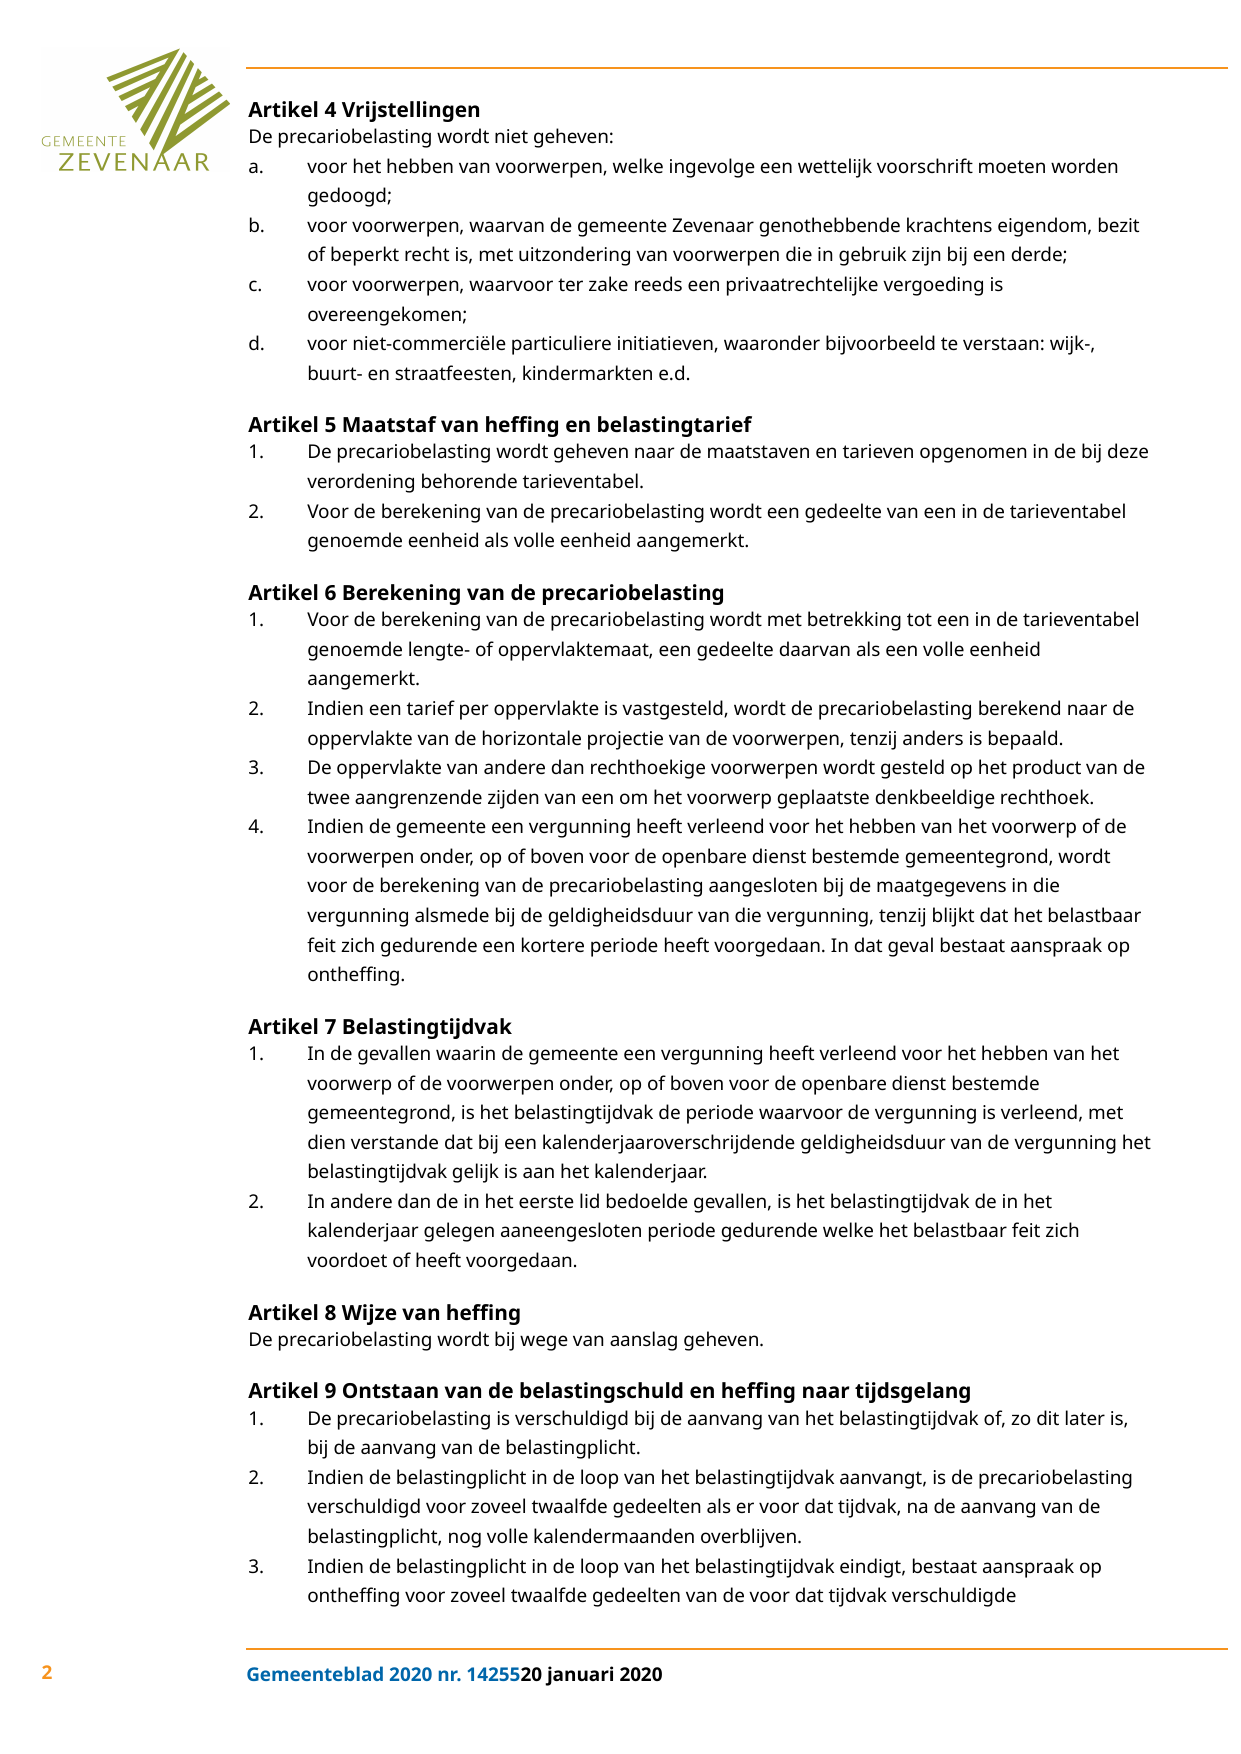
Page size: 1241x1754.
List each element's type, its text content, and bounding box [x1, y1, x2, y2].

list Indien de belastingplicht in de loop van het belastingtijdvak eindigt, bestaat aanspraak op ontheffing voor zoveel twaalfde gedeelten van de voor dat tijdvak verschuldigde [248, 1553, 1152, 1608]
list In andere dan de in het eerste lid bedoelde gevallen, is het belastingtijdvak de in het kalenderjaar gelegen aaneengesloten periode gedurende welke het belastbaar feit zich voordoet of heeft voorgedaan. [248, 1188, 1152, 1273]
text Artikel 9 Ontstaan van de belastingschuld en heffing naar tijdsgelang [248, 1377, 1152, 1405]
list voor voorwerpen, waarvan de gemeente Zevenaar genothebbende krachtens eigendom, bezit of beperkt recht is, met uitzondering van voorwerpen die in gebruik zijn bij een derde; [248, 212, 1152, 267]
list Indien een tarief per oppervlakte is vastgesteld, wordt de precariobelasting berekend naar de oppervlakte van de horizontale projectie van de voorwerpen, tenzij anders is bepaald. [248, 695, 1152, 750]
list voor het hebben van voorwerpen, welke ingevolge een wettelijk voorschrift moeten worden gedoogd; [248, 153, 1152, 208]
list De precariobelasting is verschuldigd bij de aanvang van het belastingtijdvak of, zo dit later is, bij de aanvang van de belastingplicht. [248, 1405, 1152, 1460]
text Artikel 4 Vrijstellingen [248, 95, 1152, 123]
text Artikel 8 Wijze van heffing [248, 1298, 1152, 1326]
list voor niet-commerciële particuliere initiatieven, waaronder bijvoorbeeld te verstaan: wijk-, buurt- en straatfeesten, kindermarkten e.d. [248, 330, 1152, 386]
list De oppervlakte van andere dan rechthoekige voorwerpen wordt gesteld op het product van de twee aangrenzende zijden van een om het voorwerp geplaatste denkbeeldige rechthoek. [248, 754, 1152, 809]
list In de gevallen waarin de gemeente een vergunning heeft verleend voor het hebben van het voorwerp of de voorwerpen onder, op of boven voor de openbare dienst bestemde gemeentegrond, is het belastingtijdvak de periode waarvoor de vergunning is verleend, met dien verstande dat bij een kalenderjaaroverschrijdende geldigheidsduur van de vergunning het belastingtijdvak gelijk is aan het kalenderjaar. [248, 1040, 1152, 1184]
text De precariobelasting wordt bij wege van aanslag geheven. [248, 1326, 1152, 1352]
list Voor de berekening van de precariobelasting wordt een gedeelte van een in de tarieventabel genoemde eenheid als volle eenheid aangemerkt. [248, 498, 1152, 553]
list Voor de berekening van de precariobelasting wordt met betrekking tot een in de tarieventabel genoemde lengte- of oppervlaktemaat, een gedeelte daarvan als een volle eenheid aangemerkt. [248, 606, 1152, 691]
list voor voorwerpen, waarvoor ter zake reeds een privaatrechtelijke vergoeding is overeengekomen; [248, 271, 1152, 326]
text Artikel 5 Maatstaf van heffing en belastingtarief [248, 410, 1152, 439]
list Indien de gemeente een vergunning heeft verleend voor het hebben van het voorwerp of de voorwerpen onder, op of boven voor de openbare dienst bestemde gemeentegrond, wordt voor de berekening van de precariobelasting aangesloten bij de maatgegevens in die vergunning alsmede bij de geldigheidsduur van die vergunning, tenzij blijkt dat het belastbaar feit zich gedurende een kortere periode heeft voorgedaan. In dat geval bestaat aanspraak op ontheffing. [248, 813, 1152, 987]
text Artikel 7 Belastingtijdvak [248, 1012, 1152, 1040]
text De precariobelasting wordt niet geheven: [248, 123, 1152, 149]
text Artikel 6 Berekening van de precariobelasting [248, 578, 1152, 606]
list Indien de belastingplicht in de loop van het belastingtijdvak aanvangt, is de precariobelasting verschuldigd voor zoveel twaalfde gedeelten als er voor dat tijdvak, na de aanvang van de belastingplicht, nog volle kalendermaanden overblijven. [248, 1464, 1152, 1549]
list De precariobelasting wordt geheven naar de maatstaven en tarieven opgenomen in de bij deze verordening behorende tarieventabel. [248, 439, 1152, 494]
picture [41, 47, 231, 172]
